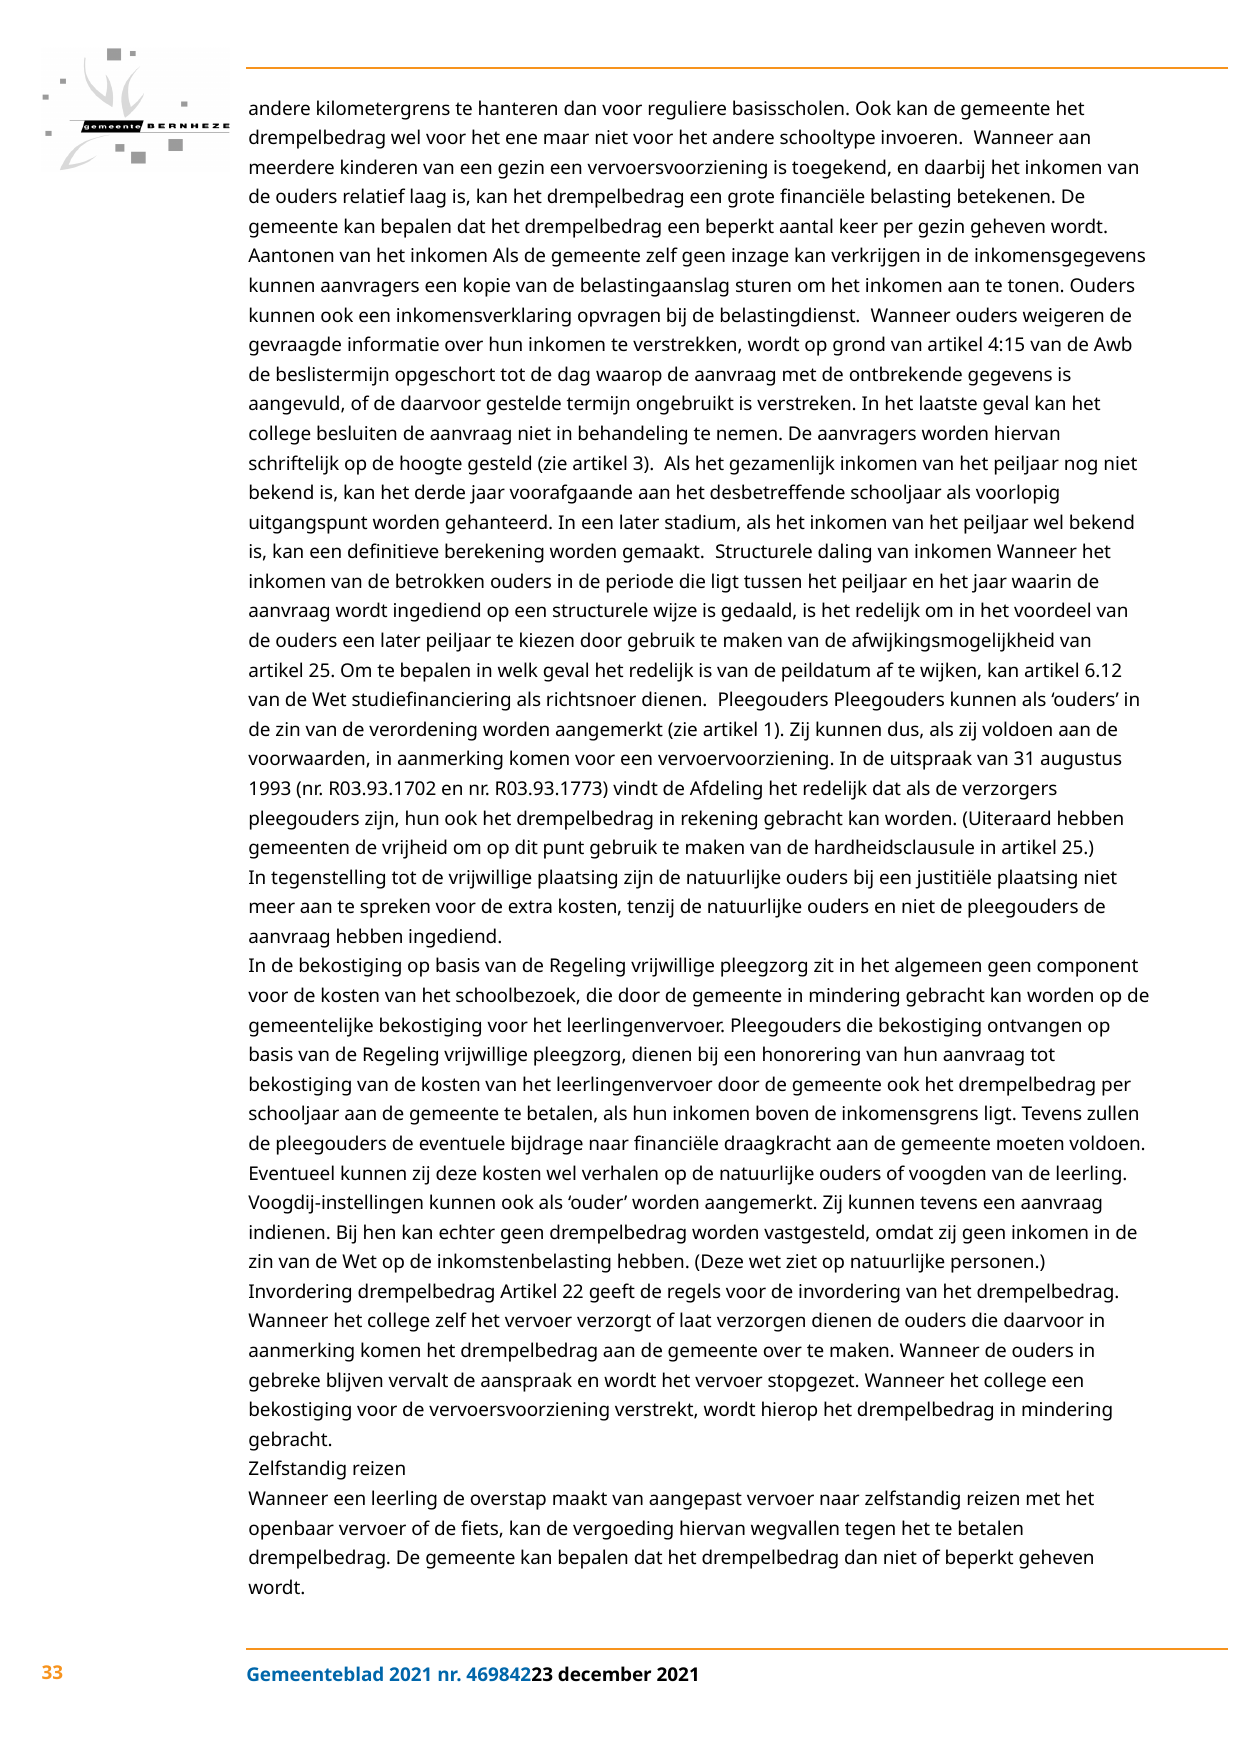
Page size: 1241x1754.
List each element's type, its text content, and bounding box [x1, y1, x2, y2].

text Wanneer een leerling de overstap maakt van aangepast vervoer naar zelfstandig reizen met het openbaar vervoer of de fiets, kan de vergoeding hiervan wegvallen tegen het te betalen drempelbedrag. De gemeente kan bepalen dat het drempelbedrag dan niet of beperkt geheven wordt. [248, 1485, 1152, 1600]
text In de bekostiging op basis van de Regeling vrijwillige pleegzorg zit in het algemeen geen component voor de kosten van het schoolbezoek, die door de gemeente in mindering gebracht kan worden op de gemeentelijke bekostiging voor het leerlingenvervoer. Pleegouders die bekostiging ontvangen op basis van de Regeling vrijwillige pleegzorg, dienen bij een honorering van hun aanvraag tot bekostiging van de kosten van het leerlingenvervoer door de gemeente ook het drempelbedrag per schooljaar aan de gemeente te betalen, als hun inkomen boven de inkomensgrens ligt. Tevens zullen de pleegouders de eventuele bijdrage naar financiële draagkracht aan de gemeente moeten voldoen. Eventueel kunnen zij deze kosten wel verhalen op de natuurlijke ouders of voogden van de leerling. [248, 953, 1152, 1186]
text Invordering drempelbedrag Artikel 22 geeft de regels voor de invordering van het drempelbedrag. Wanneer het college zelf het vervoer verzorgt of laat verzorgen dienen de ouders die daarvoor in aanmerking komen het drempelbedrag aan de gemeente over te maken. Wanneer de ouders in gebreke blijven vervalt de aanspraak en wordt het vervoer stopgezet. Wanneer het college een bekostiging voor de vervoersvoorziening verstrekt, wordt hierop het drempelbedrag in mindering gebracht. [248, 1278, 1152, 1452]
text Aantonen van het inkomen Als de gemeente zelf geen inzage kan verkrijgen in de inkomensgegevens kunnen aanvragers een kopie van de belastingaanslag sturen om het inkomen aan te tonen. Ouders kunnen ook een inkomensverklaring opvragen bij de belastingdienst. Wanneer ouders weigeren de gevraagde informatie over hun inkomen te verstrekken, wordt op grond van artikel 4:15 van de Awb de beslistermijn opgeschort tot de dag waarop de aanvraag met de ontbrekende gegevens is aangevuld, of de daarvoor gestelde termijn ongebruikt is verstreken. In het laatste geval kan het college besluiten de aanvraag niet in behandeling te nemen. De aanvragers worden hiervan schriftelijk op de hoogte gesteld (zie artikel 3). Als het gezamenlijk inkomen van het peiljaar nog niet bekend is, kan het derde jaar voorafgaande aan het desbetreffende schooljaar als voorlopig uitgangspunt worden gehanteerd. In een later stadium, als het inkomen van het peiljaar wel bekend is, kan een definitieve berekening worden gemaakt. Structurele daling van inkomen Wanneer het inkomen van de betrokken ouders in de periode die ligt tussen het peiljaar en het jaar waarin de aanvraag wordt ingediend op een structurele wijze is gedaald, is het redelijk om in het voordeel van de ouders een later peiljaar te kiezen door gebruik te maken van de afwijkingsmogelijkheid van artikel 25. Om te bepalen in welk geval het redelijk is van de peildatum af te wijken, kan artikel 6.12 van de Wet studiefinanciering als richtsnoer dienen. Pleegouders Pleegouders kunnen als ‘ouders’ in de zin van de verordening worden aangemerkt (zie artikel 1). Zij kunnen dus, als zij voldoen aan de voorwaarden, in aanmerking komen voor een vervoervoorziening. In de uitspraak van 31 augustus 1993 (nr. R03.93.1702 en nr. R03.93.1773) vindt de Afdeling het redelijk dat als de verzorgers pleegouders zijn, hun ook het drempelbedrag in rekening gebracht kan worden. (Uiteraard hebben gemeenten de vrijheid om op dit punt gebruik te maken van de hardheidsclausule in artikel 25.) [248, 243, 1152, 860]
text Voogdij-instellingen kunnen ook als ‘ouder’ worden aangemerkt. Zij kunnen tevens een aanvraag indienen. Bij hen kan echter geen drempelbedrag worden vastgesteld, omdat zij geen inkomen in de zin van de Wet op de inkomstenbelasting hebben. (Deze wet ziet op natuurlijke personen.) [248, 1189, 1152, 1274]
text andere kilometergrens te hanteren dan voor reguliere basisscholen. Ook kan de gemeente het drempelbedrag wel voor het ene maar niet voor het andere schooltype invoeren. Wanneer aan meerdere kinderen van een gezin een vervoersvoorziening is toegekend, en daarbij het inkomen van de ouders relatief laag is, kan het drempelbedrag een grote financiële belasting betekenen. De gemeente kan bepalen dat het drempelbedrag een beperkt aantal keer per gezin geheven wordt. [248, 95, 1152, 239]
text Zelfstandig reizen [248, 1456, 1152, 1481]
text In tegenstelling tot de vrijwillige plaatsing zijn de natuurlijke ouders bij een justitiële plaatsing niet meer aan te spreken voor de extra kosten, tenzij de natuurlijke ouders en niet de pleegouders de aanvraag hebben ingediend. [248, 864, 1152, 949]
picture [41, 47, 231, 172]
